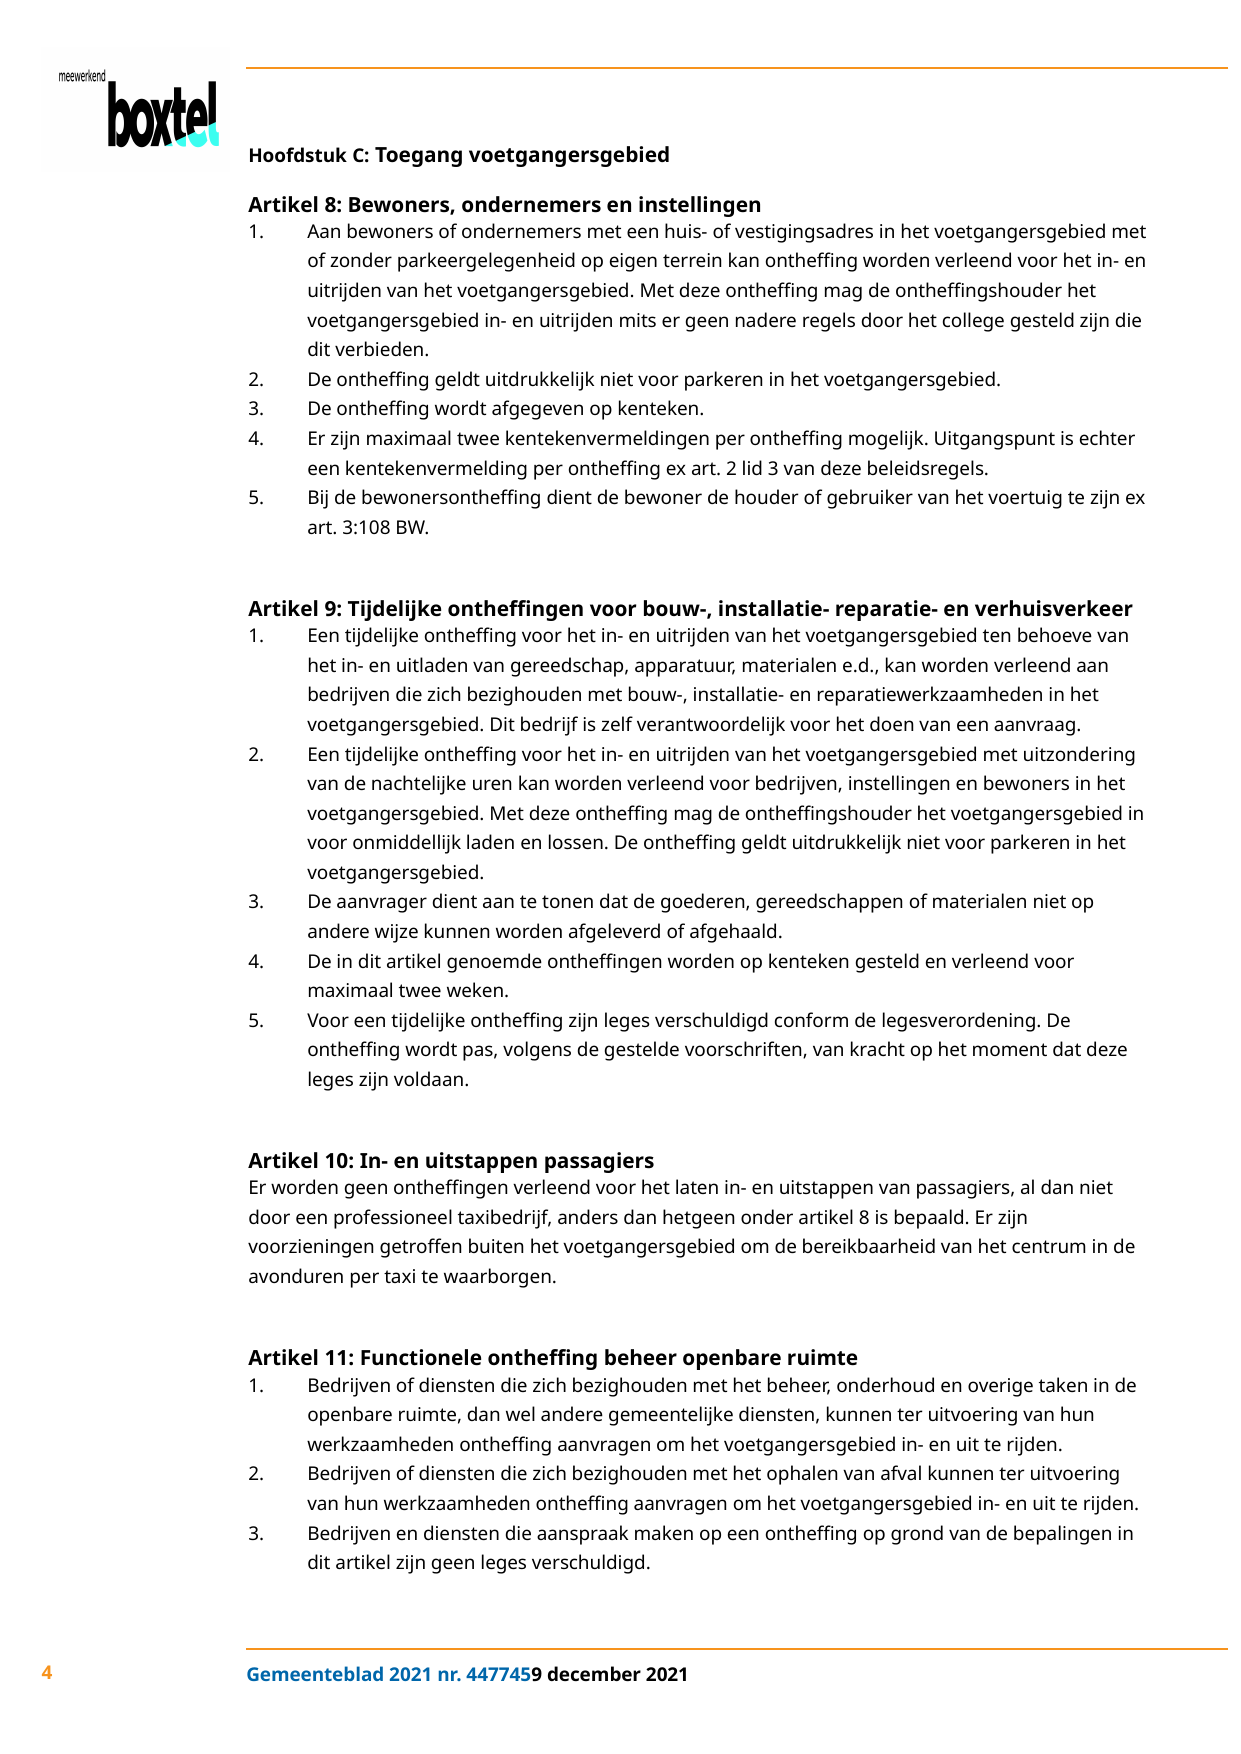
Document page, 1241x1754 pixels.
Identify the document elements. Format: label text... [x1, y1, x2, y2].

list De aanvrager dient aan te tonen dat de goederen, gereedschappen of materialen niet op andere wijze kunnen worden afgeleverd of afgehaald. [248, 889, 1152, 944]
list Er zijn maximaal twee kentekenvermeldingen per ontheffing mogelijk. Uitgangspunt is echter een kentekenvermelding per ontheffing ex art. 2 lid 3 van deze beleidsregels. [248, 425, 1152, 481]
list Bedrijven of diensten die zich bezighouden met het beheer, onderhoud en overige taken in de openbare ruimte, dan wel andere gemeentelijke diensten, kunnen ter uitvoering van hun werkzaamheden ontheffing aanvragen om het voetgangersgebied in- en uit te rijden. [248, 1372, 1152, 1457]
list Bedrijven of diensten die zich bezighouden met het ophalen van afval kunnen ter uitvoering van hun werkzaamheden ontheffing aanvragen om het voetgangersgebied in- en uit te rijden. [248, 1461, 1152, 1516]
list Een tijdelijke ontheffing voor het in- en uitrijden van het voetgangersgebied ten behoeve van het in- en uitladen van gereedschap, apparatuur, materialen e.d., kan worden verleend aan bedrijven die zich bezighouden met bouw-, installatie- en reparatiewerkzaamheden in het voetgangersgebied. Dit bedrijf is zelf verantwoordelijk voor het doen van een aanvraag. [248, 622, 1152, 737]
list Bij de bewonersontheffing dient de bewoner de houder of gebruiker van het voertuig te zijn ex art. 3:108 BW. [248, 484, 1152, 540]
list Een tijdelijke ontheffing voor het in- en uitrijden van het voetgangersgebied met uitzondering van de nachtelijke uren kan worden verleend voor bedrijven, instellingen en bewoners in het voetgangersgebied. Met deze ontheffing mag de ontheffingshouder het voetgangersgebied in voor onmiddellijk laden en lossen. De ontheffing geldt uitdrukkelijk niet voor parkeren in het voetgangersgebied. [248, 741, 1152, 885]
text Artikel 10: In- en uitstappen passagiers [248, 1146, 1152, 1174]
list De ontheffing wordt afgegeven op kenteken. [248, 396, 1152, 421]
text Hoofdstuk C: Toegang voetgangersgebied [248, 140, 1152, 169]
list De in dit artikel genoemde ontheffingen worden op kenteken gesteld en verleend voor maximaal twee weken. [248, 948, 1152, 1003]
list Aan bewoners of ondernemers met een huis- of vestigingsadres in het voetgangersgebied met of zonder parkeergelegenheid op eigen terrein kan ontheffing worden verleend voor het in- en uitrijden van het voetgangersgebied. Met deze ontheffing mag de ontheffingshouder het voetgangersgebied in- en uitrijden mits er geen nadere regels door het college gesteld zijn die dit verbieden. [248, 218, 1152, 362]
text Er worden geen ontheffingen verleend voor het laten in- en uitstappen van passagiers, al dan niet door een professioneel taxibedrijf, anders dan hetgeen onder artikel 8 is bepaald. Er zijn voorzieningen getroffen buiten het voetgangersgebied om de bereikbaarheid van het centrum in de avonduren per taxi te waarborgen. [248, 1174, 1152, 1289]
list Voor een tijdelijke ontheffing zijn leges verschuldigd conform de legesverordening. De ontheffing wordt pas, volgens de gestelde voorschriften, van kracht op het moment dat deze leges zijn voldaan. [248, 1007, 1152, 1092]
picture [41, 47, 231, 172]
list De ontheffing geldt uitdrukkelijk niet voor parkeren in het voetgangersgebied. [248, 366, 1152, 392]
list Bedrijven en diensten die aanspraak maken op een ontheffing op grond van de bepalingen in dit artikel zijn geen leges verschuldigd. [248, 1520, 1152, 1575]
text Artikel 8: Bewoners, ondernemers en instellingen [248, 190, 1152, 218]
text Artikel 11: Functionele ontheffing beheer openbare ruimte [248, 1343, 1152, 1372]
text Artikel 9: Tijdelijke ontheffingen voor bouw-, installatie- reparatie- en verhuisverkeer [248, 594, 1152, 622]
